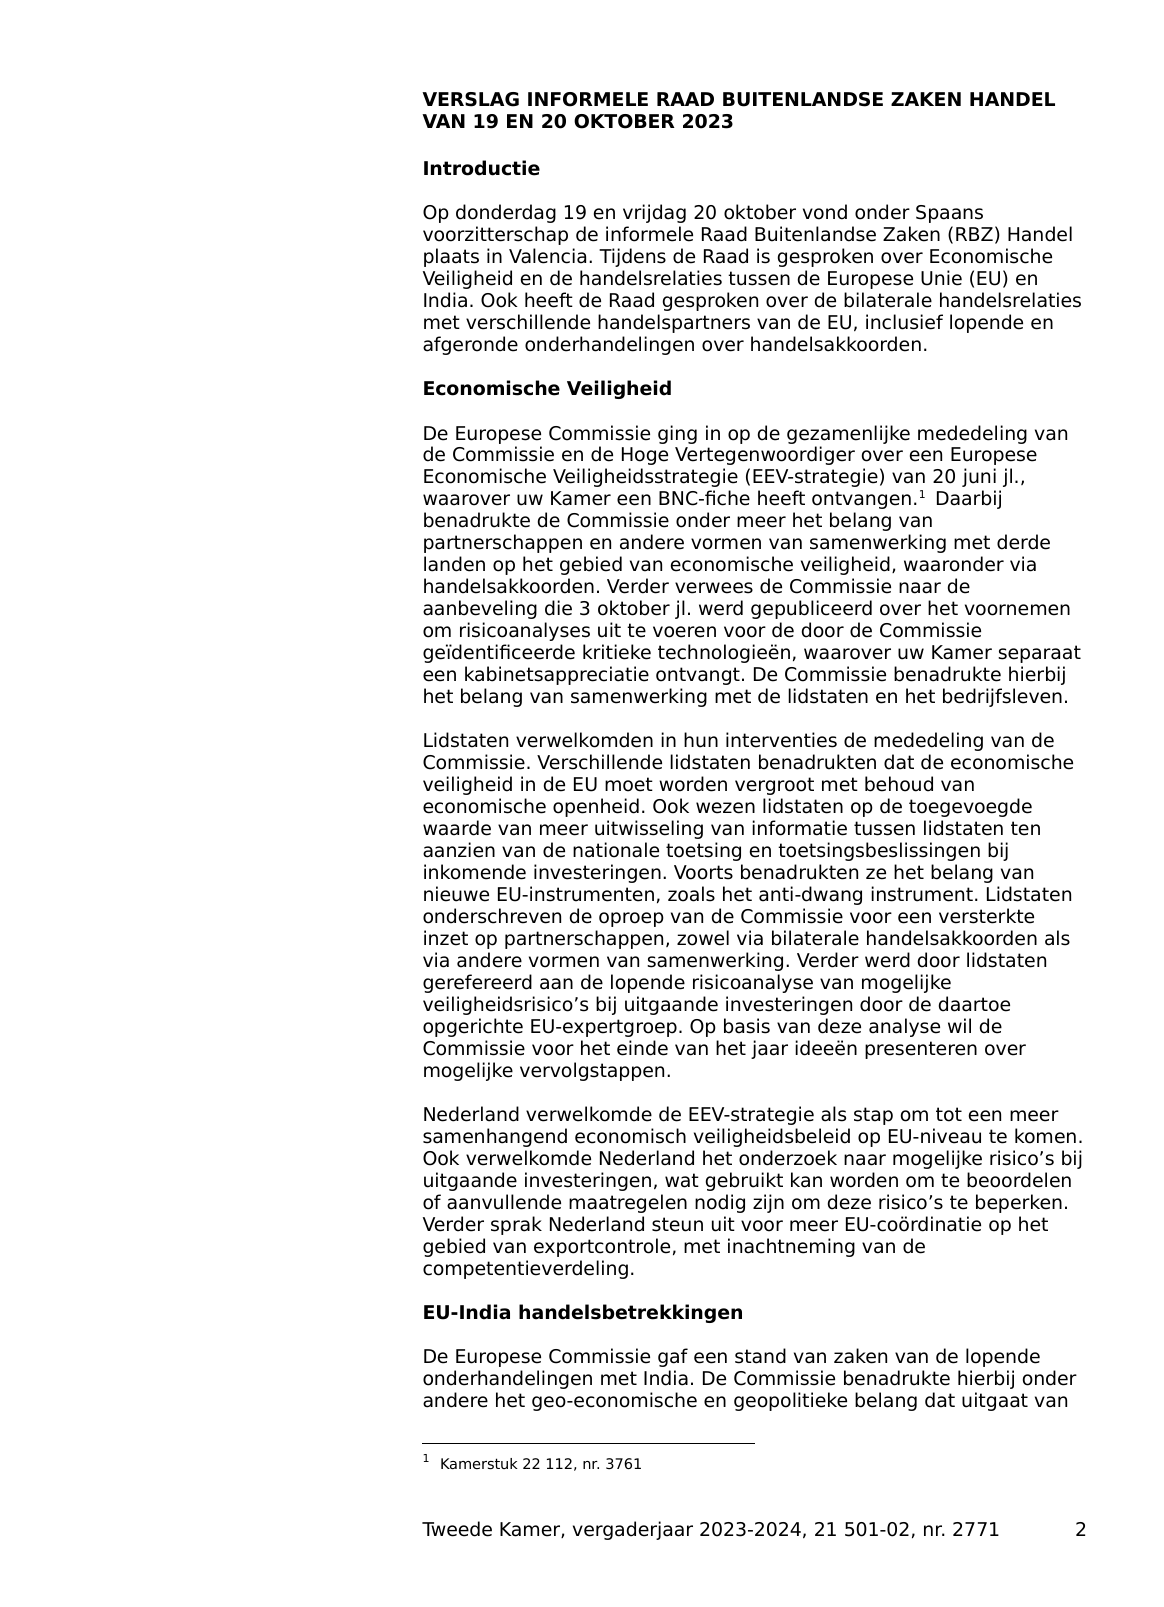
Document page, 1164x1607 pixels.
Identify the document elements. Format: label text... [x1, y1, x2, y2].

text Lidstaten verwelkomden in hun interventies de mededeling van de Commissie. Verschillende lidstaten benadrukten dat de economische veiligheid in de EU moet worden vergroot met behoud van economische openheid. Ook wezen lidstaten op de toegevoegde waarde van meer uitwisseling van informatie tussen lidstaten ten aanzien van de nationale toetsing en toetsingsbeslissingen bij inkomende investeringen. Voorts benadrukten ze het belang van nieuwe EU-instrumenten, zoals het anti-dwang instrument. Lidstaten onderschreven de oproep van de Commissie voor een versterkte inzet op partnerschappen, zowel via bilaterale handelsakkoorden als via andere vormen van samenwerking. Verder werd door lidstaten gerefereerd aan de lopende risicoanalyse van mogelijke veiligheidsrisico’s bij uitgaande investeringen door de daartoe opgerichte EU-expertgroep. Op basis van deze analyse wil de Commissie voor het einde van het jaar ideeën presenteren over mogelijke vervolgstappen. [422, 730, 1087, 1082]
subtitle Economische Veiligheid [422, 378, 1087, 400]
text Op donderdag 19 en vrijdag 20 oktober vond onder Spaans voorzitterschap de informele Raad Buitenlandse Zaken (RBZ) Handel plaats in Valencia. Tijdens de Raad is gesproken over Economische Veiligheid en de handelsrelaties tussen de Europese Unie (EU) en India. Ook heeft de Raad gesproken over de bilaterale handelsrelaties met verschillende handelspartners van de EU, inclusief lopende en afgeronde onderhandelingen over handelsakkoorden. [422, 202, 1087, 356]
text Nederland verwelkomde de EEV-strategie als stap om tot een meer samenhangend economisch veiligheidsbeleid op EU-niveau te komen. Ook verwelkomde Nederland het onderzoek naar mogelijke risico’s bij uitgaande investeringen, wat gebruikt kan worden om te beoordelen of aanvullende maatregelen nodig zijn om deze risico’s te beperken. Verder sprak Nederland steun uit voor meer EU-coördinatie op het gebied van exportcontrole, met inachtneming van de competentieverdeling. [422, 1104, 1087, 1280]
subtitle EU-India handelsbetrekkingen [422, 1302, 1087, 1324]
text Kamerstuk 22 112, nr. 3761 [422, 1452, 1087, 1474]
subtitle VERSLAG INFORMELE RAAD BUITENLANDSE ZAKEN HANDEL VAN 19 EN 20 OKTOBER 2023 [422, 89, 1087, 133]
text De Europese Commissie gaf een stand van zaken van de lopende onderhandelingen met India. De Commissie benadrukte hierbij onder andere het geo-economische en geopolitieke belang dat uitgaat van [422, 1346, 1087, 1412]
text De Europese Commissie ging in op de gezamenlijke mededeling van de Commissie en de Hoge Vertegenwoordiger over een Europese Economische Veiligheidsstrategie (EEV-strategie) van 20 juni jl., waarover uw Kamer een BNC-fiche heeft ontvangen. Daarbij benadrukte de Commissie onder meer het belang van partnerschappen en andere vormen van samenwerking met derde landen op het gebied van economische veiligheid, waaronder via handelsakkoorden. Verder verwees de Commissie naar de aanbeveling die 3 oktober jl. werd gepubliceerd over het voornemen om risicoanalyses uit te voeren voor de door de Commissie geïdentificeerde kritieke technologieën, waarover uw Kamer separaat een kabinetsappreciatie ontvangt. De Commissie benadrukte hierbij het belang van samenwerking met de lidstaten en het bedrijfsleven. [422, 422, 1087, 708]
subtitle Introductie [422, 158, 1087, 180]
